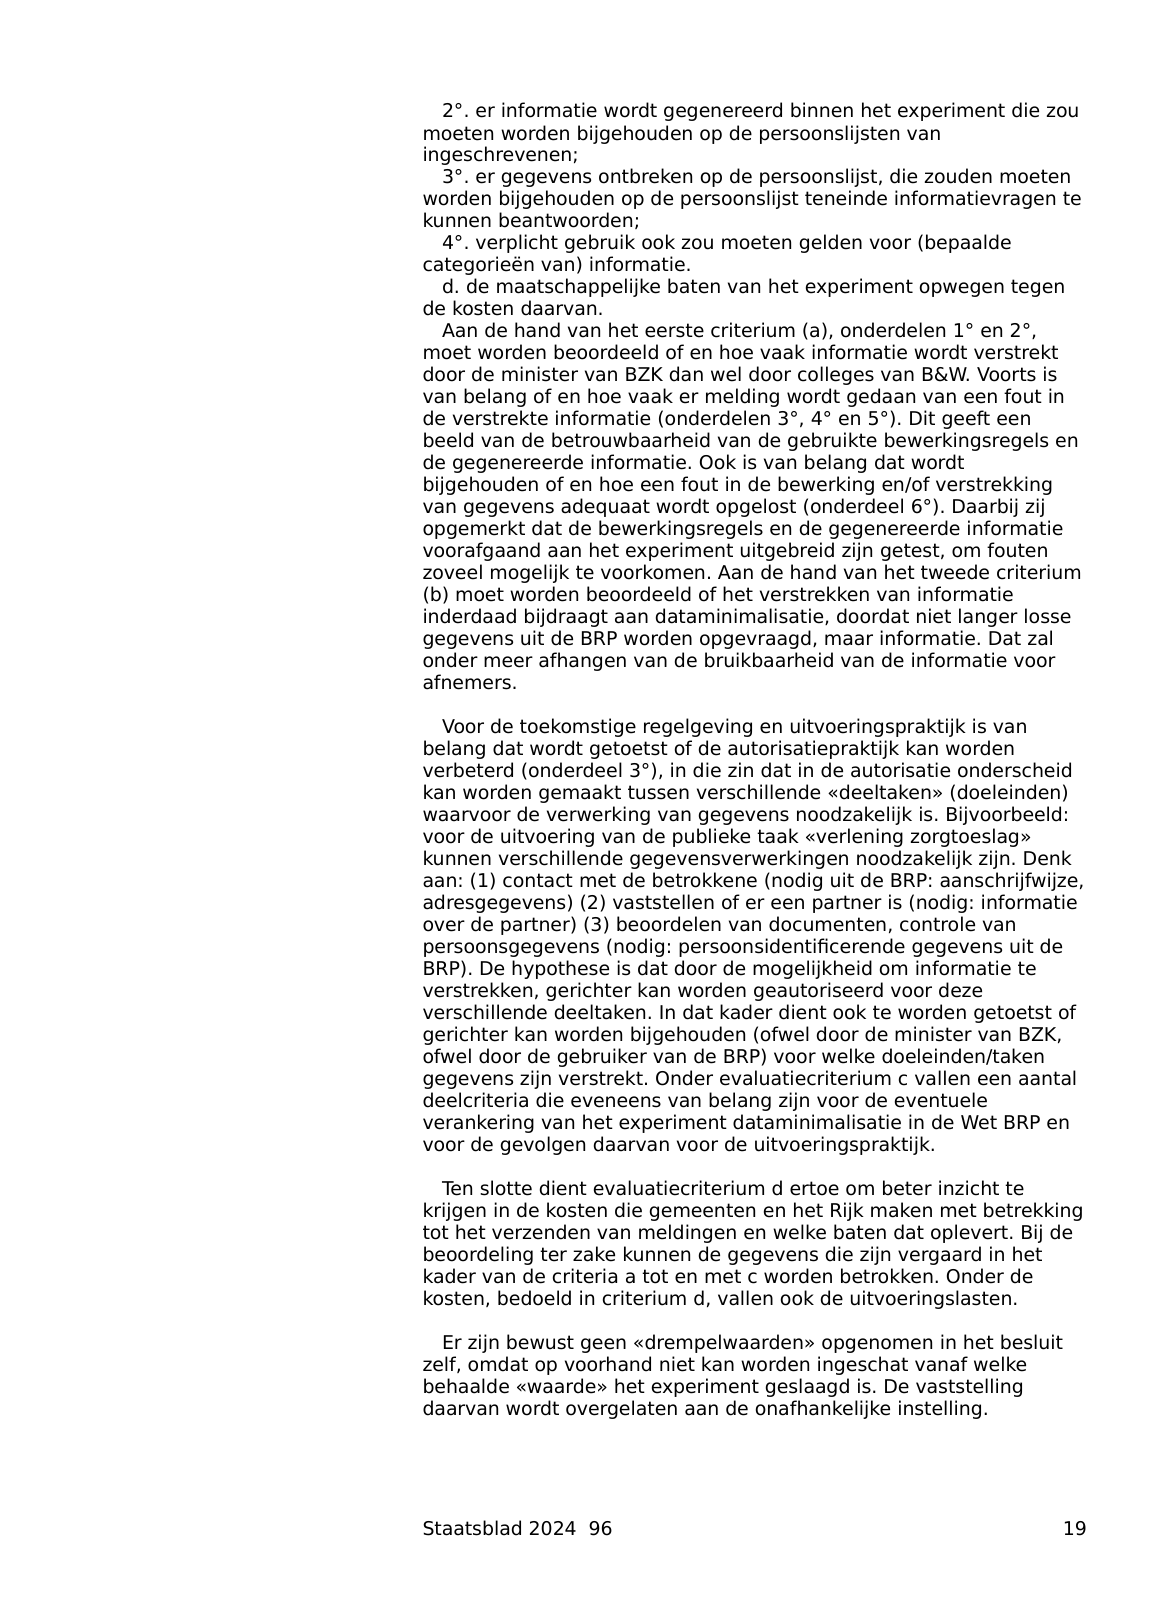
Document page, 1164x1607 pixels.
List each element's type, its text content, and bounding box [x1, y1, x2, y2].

text Ten slotte dient evaluatiecriterium d ertoe om beter inzicht te krijgen in de kosten die gemeenten en het Rijk maken met betrekking tot het verzenden van meldingen en welke baten dat oplevert. Bij de beoordeling ter zake kunnen de gegevens die zijn vergaard in het kader van de criteria a tot en met c worden betrokken. Onder de kosten, bedoeld in criterium d, vallen ook de uitvoeringslasten. [422, 1178, 1087, 1310]
text Er zijn bewust geen «drempelwaarden» opgenomen in het besluit zelf, omdat op voorhand niet kan worden ingeschat vanaf welke behaalde «waarde» het experiment geslaagd is. De vaststelling daarvan wordt overgelaten aan de onafhankelijke instelling. [422, 1332, 1087, 1420]
text 3°. er gegevens ontbreken op de persoonslijst, die zouden moeten worden bijgehouden op de persoonslijst teneinde informatievragen te kunnen beantwoorden; [422, 166, 1087, 232]
text 2°. er informatie wordt gegenereerd binnen het experiment die zou moeten worden bijgehouden op de persoonslijsten van ingeschrevenen; [422, 100, 1087, 166]
text Aan de hand van het eerste criterium (a), onderdelen 1° en 2°, moet worden beoordeeld of en hoe vaak informatie wordt verstrekt door de minister van BZK dan wel door colleges van B&W. Voorts is van belang of en hoe vaak er melding wordt gedaan van een fout in de verstrekte informatie (onderdelen 3°, 4° en 5°). Dit geeft een beeld van de betrouwbaarheid van de gebruikte bewerkingsregels en de gegenereerde informatie. Ook is van belang dat wordt bijgehouden of en hoe een fout in de bewerking en/of verstrekking van gegevens adequaat wordt opgelost (onderdeel 6°). Daarbij zij opgemerkt dat de bewerkingsregels en de gegenereerde informatie voorafgaand aan het experiment uitgebreid zijn getest, om fouten zoveel mogelijk te voorkomen. Aan de hand van het tweede criterium (b) moet worden beoordeeld of het verstrekken van informatie inderdaad bijdraagt aan dataminimalisatie, doordat niet langer losse gegevens uit de BRP worden opgevraagd, maar informatie. Dat zal onder meer afhangen van de bruikbaarheid van de informatie voor afnemers. [422, 320, 1087, 694]
text d. de maatschappelijke baten van het experiment opwegen tegen de kosten daarvan. [422, 276, 1087, 320]
text Voor de toekomstige regelgeving en uitvoeringspraktijk is van belang dat wordt getoetst of de autorisatiepraktijk kan worden verbeterd (onderdeel 3°), in die zin dat in de autorisatie onderscheid kan worden gemaakt tussen verschillende «deeltaken» (doeleinden) waarvoor de verwerking van gegevens noodzakelijk is. Bijvoorbeeld: voor de uitvoering van de publieke taak «verlening zorgtoeslag» kunnen verschillende gegevensverwerkingen noodzakelijk zijn. Denk aan: (1) contact met de betrokkene (nodig uit de BRP: aanschrijfwijze, adresgegevens) (2) vaststellen of er een partner is (nodig: informatie over de partner) (3) beoordelen van documenten, controle van persoonsgegevens (nodig: persoonsidentificerende gegevens uit de BRP). De hypothese is dat door de mogelijkheid om informatie te verstrekken, gerichter kan worden geautoriseerd voor deze verschillende deeltaken. In dat kader dient ook te worden getoetst of gerichter kan worden bijgehouden (ofwel door de minister van BZK, ofwel door de gebruiker van de BRP) voor welke doeleinden/taken gegevens zijn verstrekt. Onder evaluatiecriterium c vallen een aantal deelcriteria die eveneens van belang zijn voor de eventuele verankering van het experiment dataminimalisatie in de Wet BRP en voor de gevolgen daarvan voor de uitvoeringspraktijk. [422, 716, 1087, 1156]
text 4°. verplicht gebruik ook zou moeten gelden voor (bepaalde categorieën van) informatie. [422, 232, 1087, 276]
